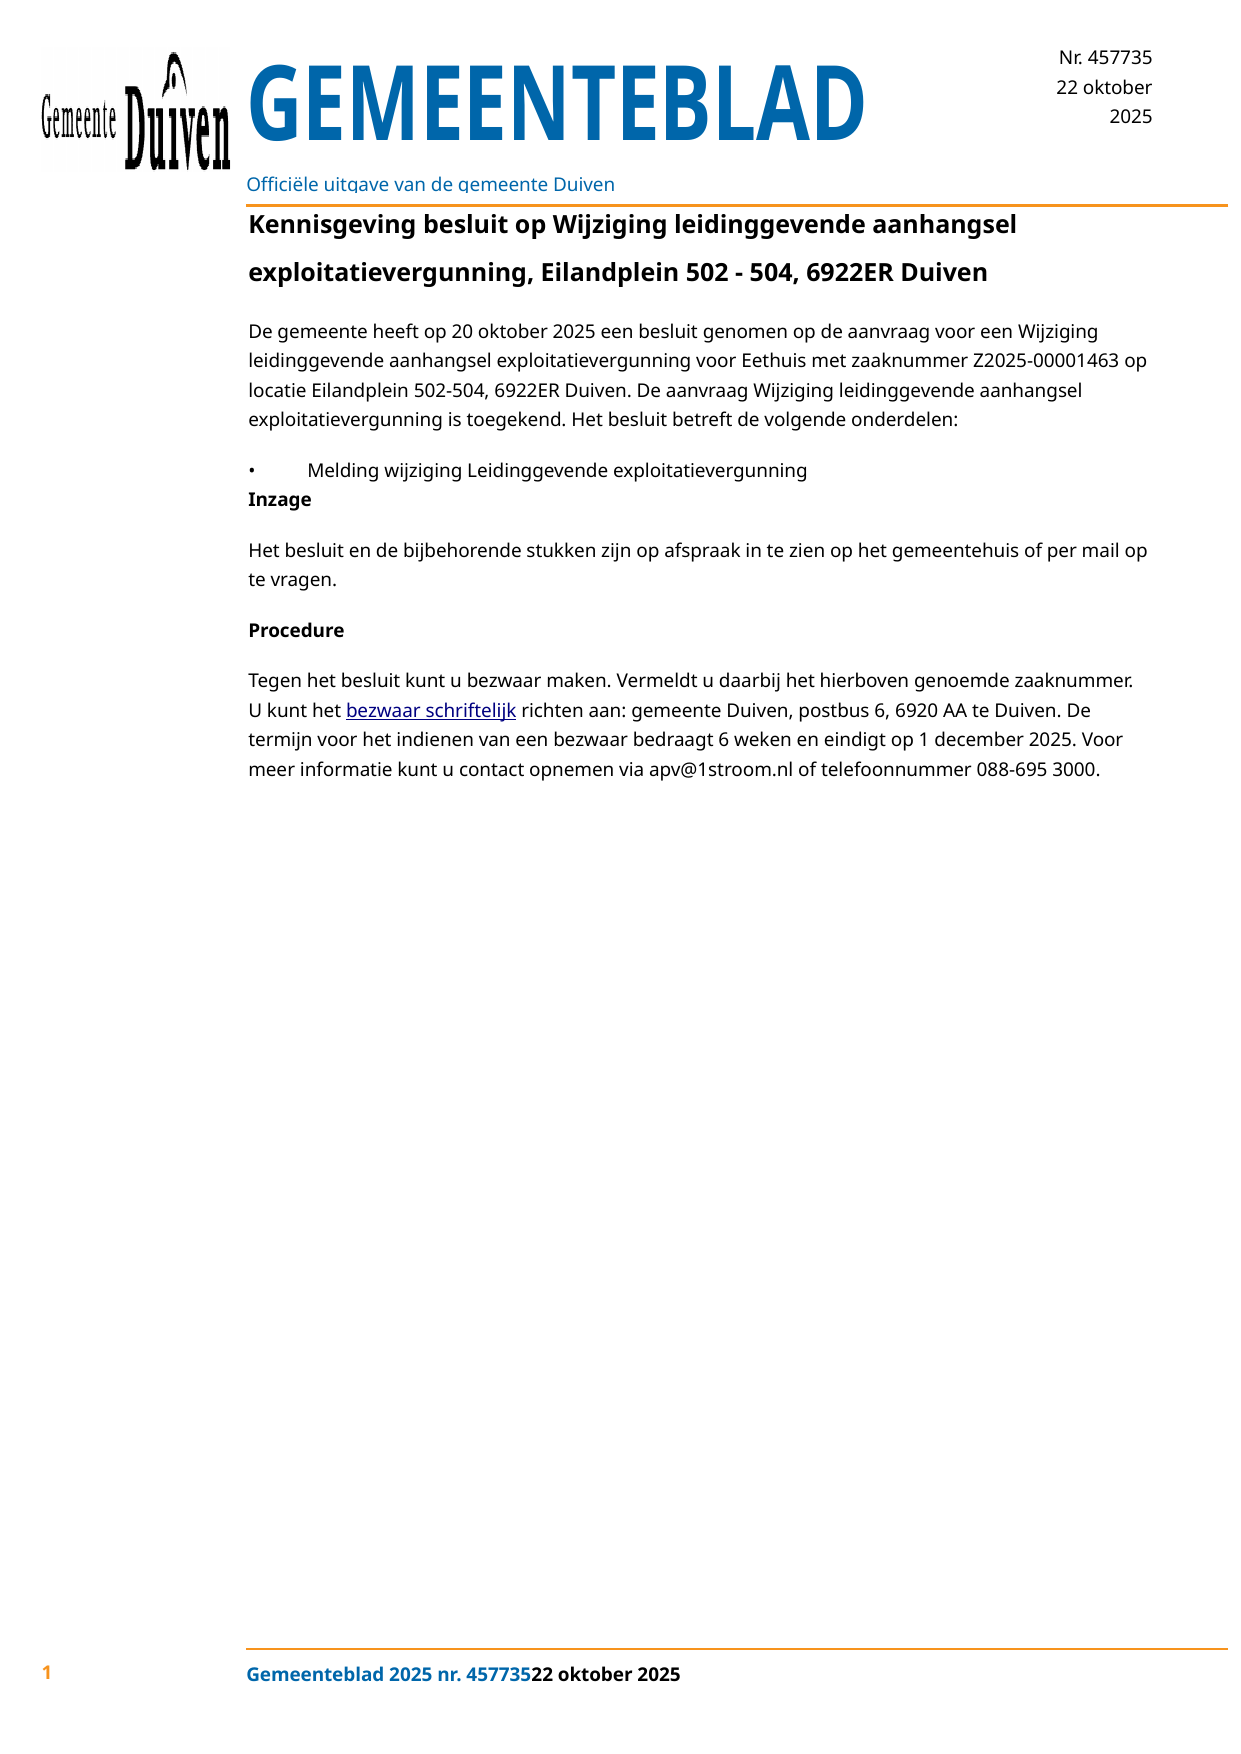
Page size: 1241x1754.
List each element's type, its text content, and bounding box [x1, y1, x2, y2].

text Kennisgeving besluit op Wijziging leidinggevende aanhangsel exploitatievergunning, Eilandplein 502 - 504, 6922ER Duiven [248, 207, 1152, 288]
picture [41, 47, 231, 172]
text Procedure [248, 617, 1152, 643]
text Tegen het besluit kunt u bezwaar maken. Vermeldt u daarbij het hierboven genoemde zaaknummer. U kunt het bezwaar schriftelijk richten aan: gemeente Duiven, postbus 6, 6920 AA te Duiven. De termijn voor het indienen van een bezwaar bedraagt 6 weken en eindigt op 1 december 2025. Voor meer informatie kunt u contact opnemen via apv@1stroom.nl of telefoonnummer 088-695 3000. [248, 667, 1152, 782]
text Inzage [248, 487, 1152, 512]
list Melding wijziging Leidinggevende exploitatievergunning [248, 457, 1152, 483]
text De gemeente heeft op 20 oktober 2025 een besluit genomen op de aanvraag voor een Wijziging leidinggevende aanhangsel exploitatievergunning voor Eethuis met zaaknummer Z2025-00001463 op locatie Eilandplein 502-504, 6922ER Duiven. De aanvraag Wijziging leidinggevende aanhangsel exploitatievergunning is toegekend. Het besluit betreft de volgende onderdelen: [248, 318, 1152, 432]
text Het besluit en de bijbehorende stukken zijn op afspraak in te zien op het gemeentehuis of per mail op te vragen. [248, 537, 1152, 592]
